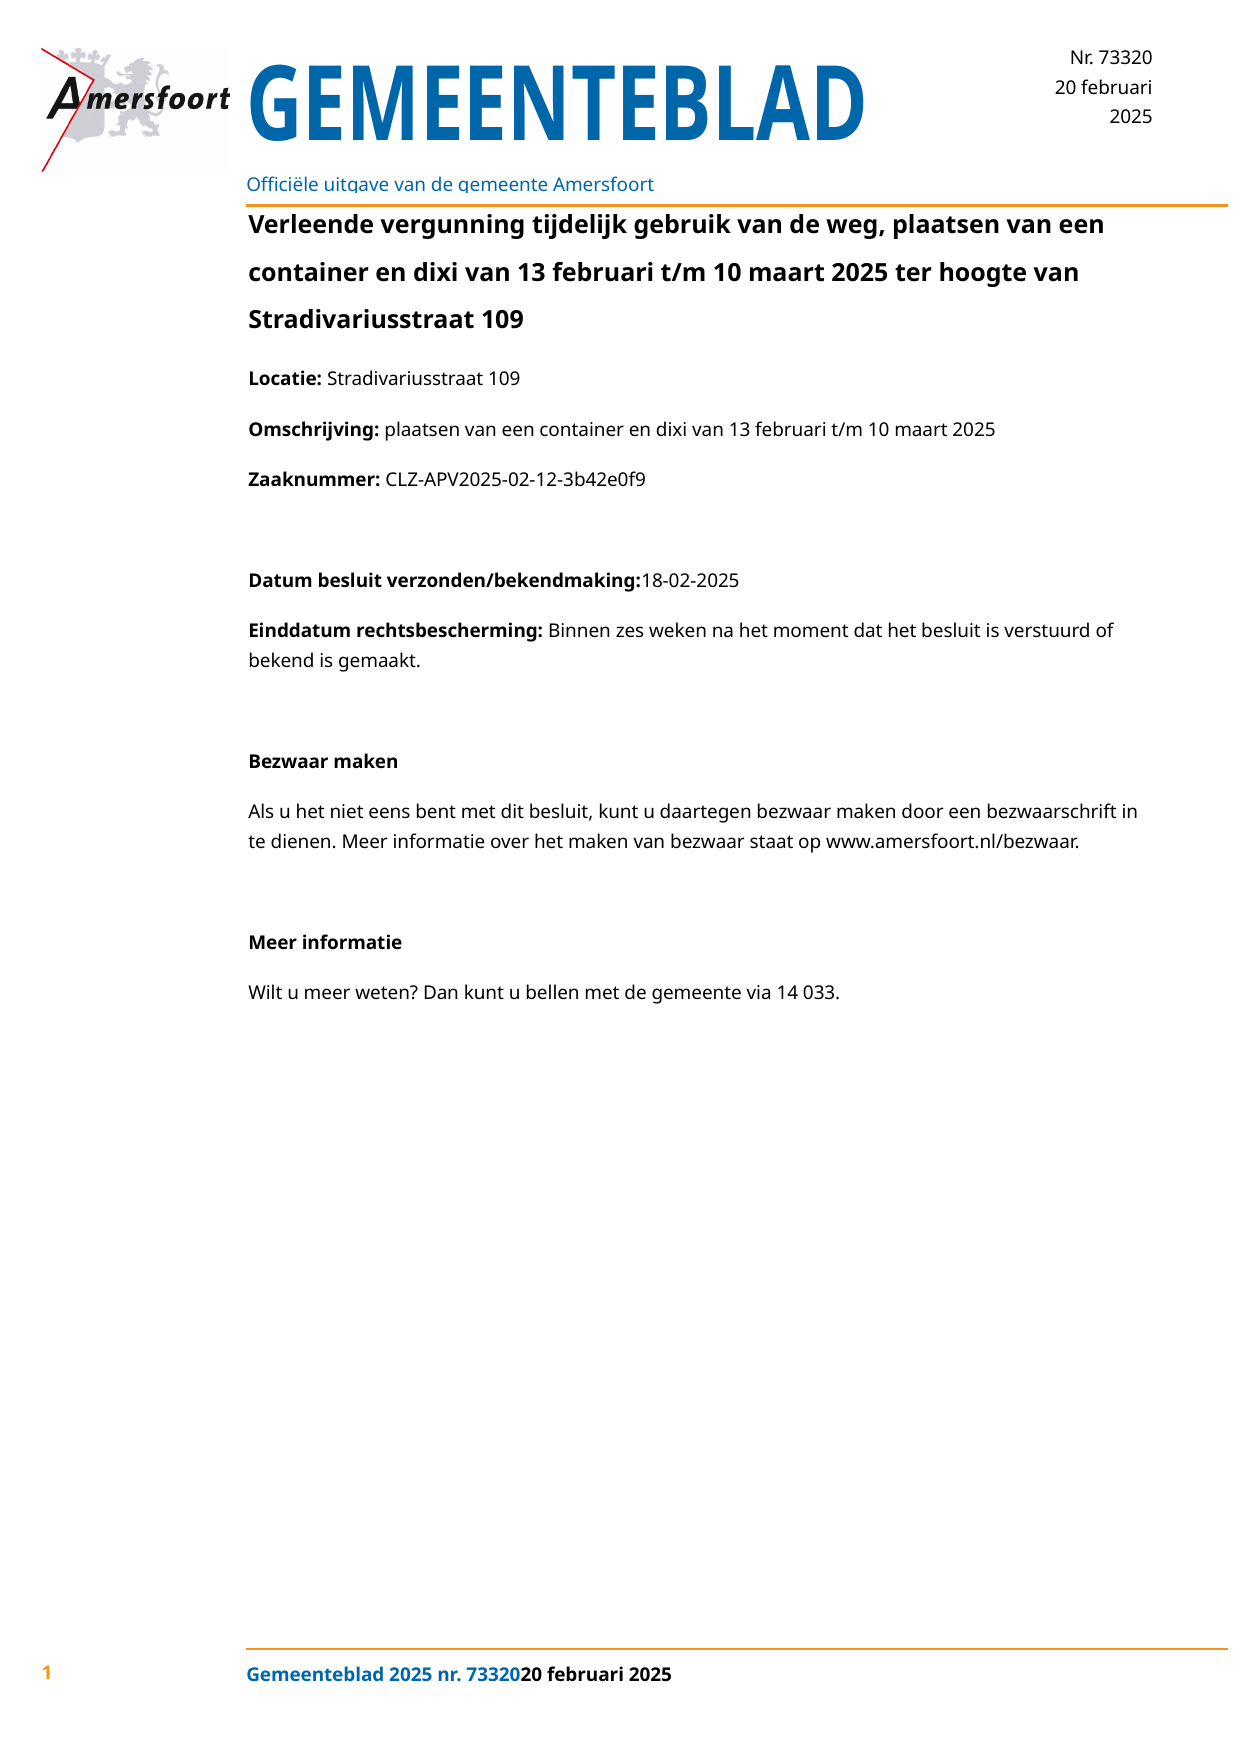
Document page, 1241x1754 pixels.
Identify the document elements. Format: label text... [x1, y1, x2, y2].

picture [41, 47, 231, 172]
text Omschrijving: plaatsen van een container en dixi van 13 februari t/m 10 maart 2025 [248, 416, 1152, 442]
text Als u het niet eens bent met dit besluit, kunt u daartegen bezwaar maken door een bezwaarschrift in te dienen. Meer informatie over het maken van bezwaar staat op www.amersfoort.nl/bezwaar. [248, 798, 1152, 854]
text Einddatum rechtsbescherming: Binnen zes weken na het moment dat het besluit is verstuurd of bekend is gemaakt. [248, 618, 1152, 673]
text Locatie: Stradivariusstraat 109 [248, 366, 1152, 391]
text Zaaknummer: CLZ-APV2025-02-12-3b42e0f9 [248, 466, 1152, 492]
text Bezwaar maken [248, 748, 1152, 774]
text Verleende vergunning tijdelijk gebruik van de weg, plaatsen van een container en dixi van 13 februari t/m 10 maart 2025 ter hoogte van Stradivariusstraat 109 [248, 207, 1152, 336]
text Wilt u meer weten? Dan kunt u bellen met de gemeente via 14 033. [248, 979, 1152, 1005]
text Meer informatie [248, 929, 1152, 954]
text Datum besluit verzonden/bekendmaking:18-02-2025 [248, 567, 1152, 593]
